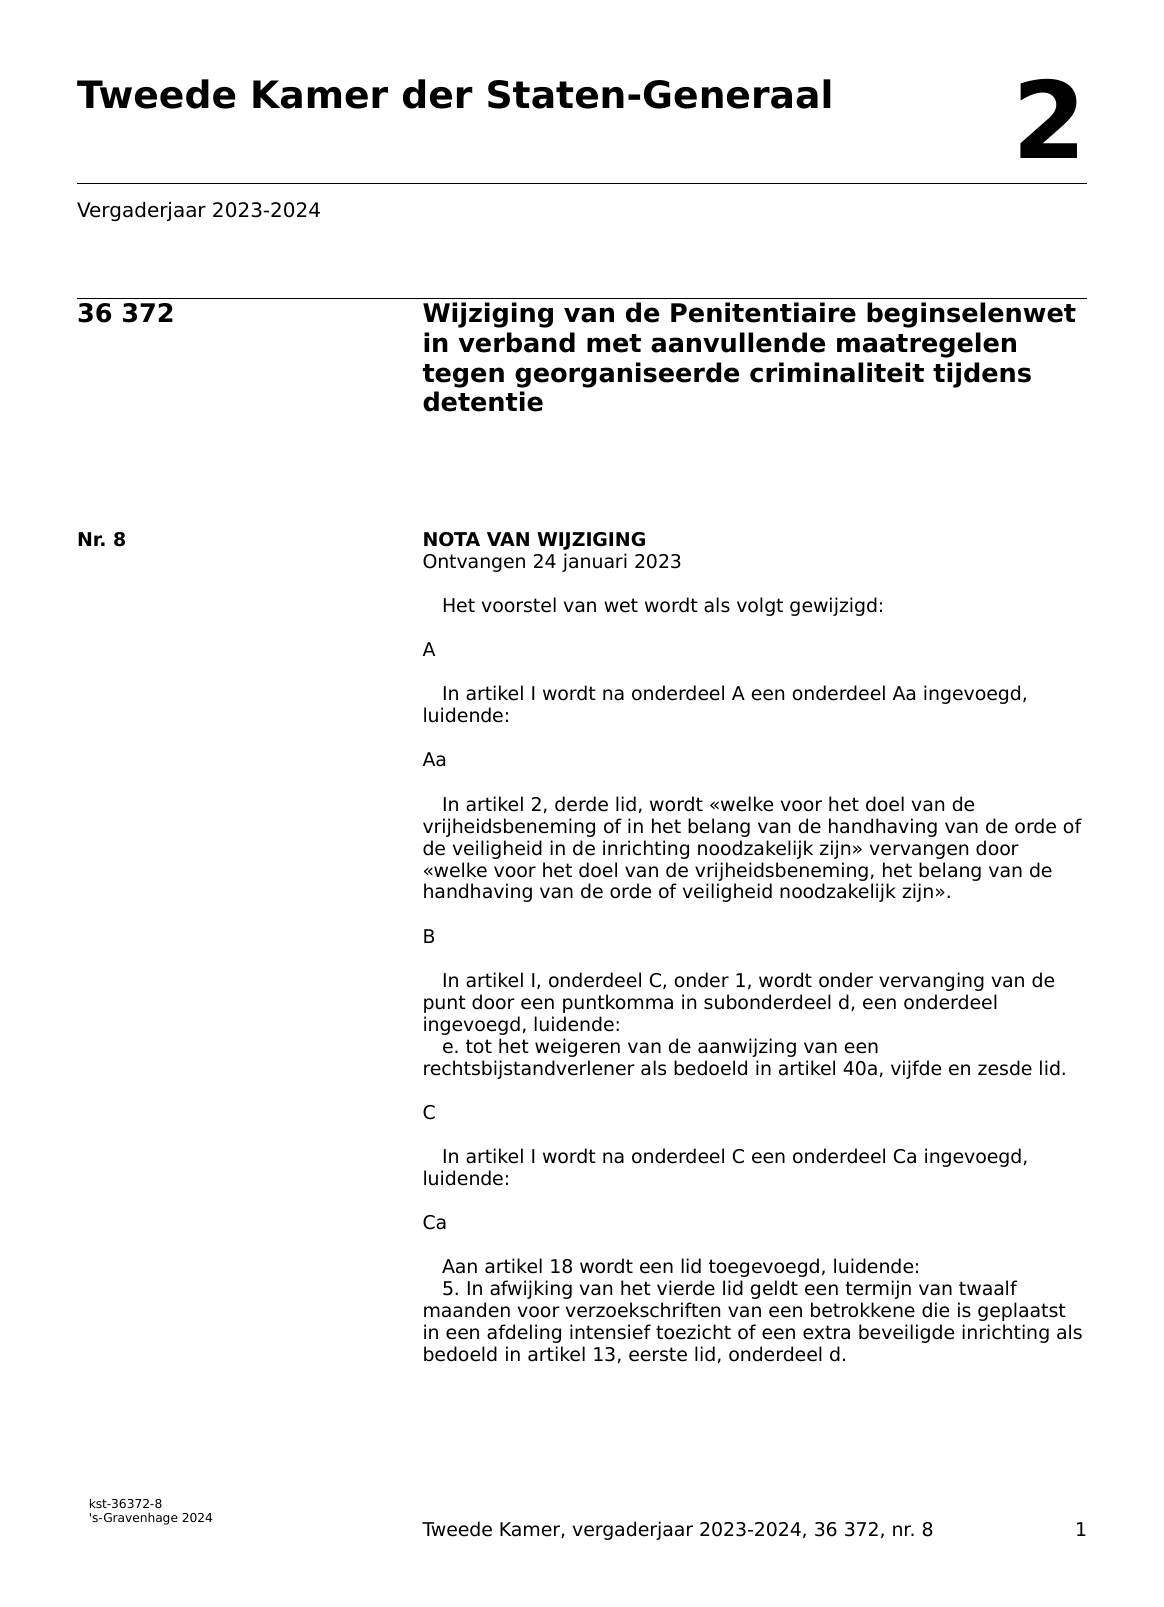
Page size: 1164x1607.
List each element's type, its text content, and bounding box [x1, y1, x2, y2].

table_cell Vergaderjaar 2023-2024 [77, 184, 1087, 298]
text In artikel I wordt na onderdeel A een onderdeel Aa ingevoegd, luidende: [422, 683, 1087, 727]
text 5. In afwijking van het vierde lid geldt een termijn van twaalf maanden voor verzoekschriften van een betrokkene die is geplaatst in een afdeling intensief toezicht of een extra beveiligde inrichting als bedoeld in artikel 13, eerste lid, onderdeel d. [422, 1278, 1087, 1366]
subtitle A [422, 639, 1087, 661]
subtitle B [422, 926, 1087, 948]
text e. tot het weigeren van de aanwijzing van een rechtsbijstandverlener als bedoeld in artikel 40a, vijfde en zesde lid. [422, 1036, 1087, 1080]
table_header Tweede Kamer der Staten-Generaal [77, 59, 886, 183]
text In artikel 2, derde lid, wordt «welke voor het doel van de vrijheidsbeneming of in het belang van de handhaving van de orde of de veiligheid in de inrichting noodzakelijk zijn» vervangen door «welke voor het doel van de vrijheidsbeneming, het belang van de handhaving van de orde of veiligheid noodzakelijk zijn». [422, 793, 1087, 903]
subtitle Ca [422, 1212, 1087, 1234]
table_header 2 [886, 59, 1087, 183]
text In artikel I, onderdeel C, onder 1, wordt onder vervanging van de punt door een puntkomma in subonderdeel d, een onderdeel ingevoegd, luidende: [422, 970, 1087, 1036]
subtitle Nr. 8 NOTA VAN WIJZIGING [77, 529, 1087, 551]
subtitle C [422, 1102, 1087, 1124]
text 's-Gravenhage 2024 [88, 1511, 323, 1525]
text Aan artikel 18 wordt een lid toegevoegd, luidende: [422, 1256, 1087, 1278]
subtitle Aa [422, 749, 1087, 771]
text In artikel I wordt na onderdeel C een onderdeel Ca ingevoegd, luidende: [422, 1146, 1087, 1190]
text kst-36372-8 [88, 1497, 323, 1511]
subtitle 36 372 Wijziging van de Penitentiaire beginselenwet in verband met aanvullende maatregelen tegen georganiseerde criminaliteit tijdens detentie [77, 299, 1087, 418]
text Ontvangen 24 januari 2023 [422, 551, 1087, 573]
text Het voorstel van wet wordt als volgt gewijzigd: [422, 595, 1087, 617]
